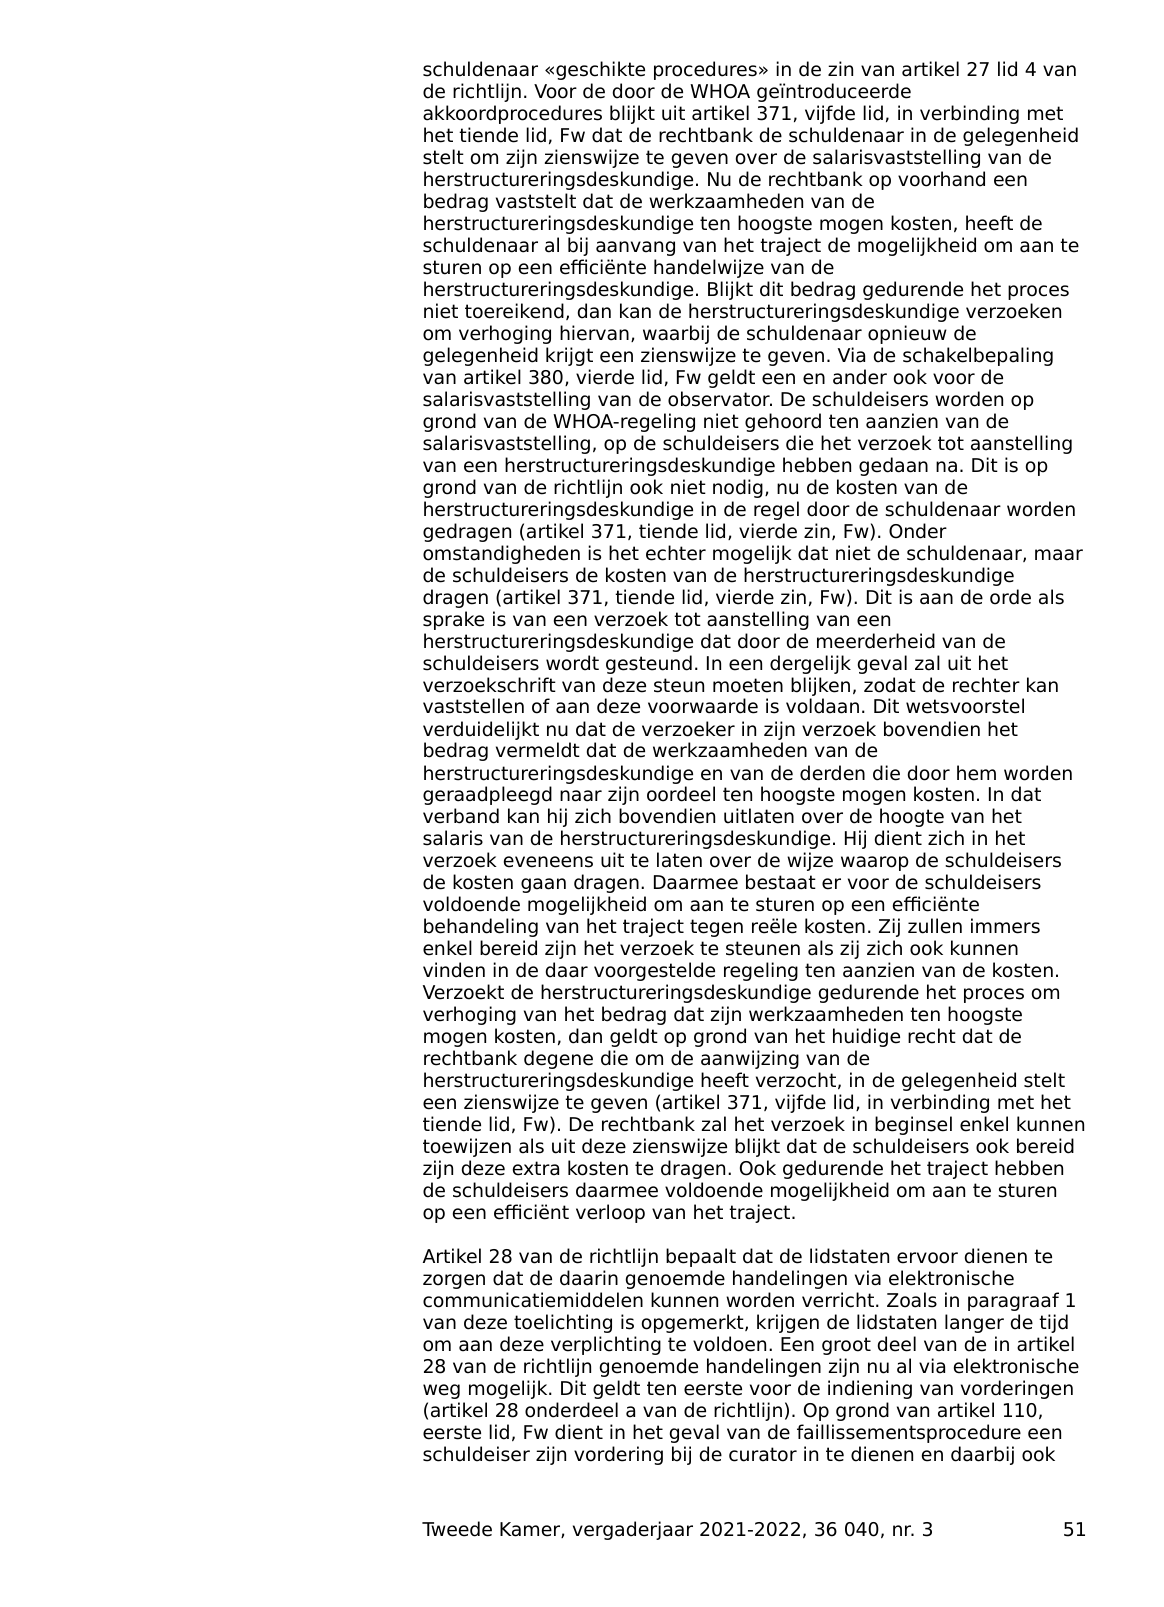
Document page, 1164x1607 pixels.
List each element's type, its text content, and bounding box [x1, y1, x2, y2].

text Artikel 28 van de richtlijn bepaalt dat de lidstaten ervoor dienen te zorgen dat de daarin genoemde handelingen via elektronische communicatiemiddelen kunnen worden verricht. Zoals in paragraaf 1 van deze toelichting is opgemerkt, krijgen de lidstaten langer de tijd om aan deze verplichting te voldoen. Een groot deel van de in artikel 28 van de richtlijn genoemde handelingen zijn nu al via elektronische weg mogelijk. Dit geldt ten eerste voor de indiening van vorderingen (artikel 28 onderdeel a van de richtlijn). Op grond van artikel 110, eerste lid, Fw dient in het geval van de faillissementsprocedure een schuldeiser zijn vordering bij de curator in te dienen en daarbij ook [422, 1246, 1087, 1466]
text schuldenaar «geschikte procedures» in de zin van artikel 27 lid 4 van de richtlijn. Voor de door de WHOA geïntroduceerde akkoordprocedures blijkt uit artikel 371, vijfde lid, in verbinding met het tiende lid, Fw dat de rechtbank de schuldenaar in de gelegenheid stelt om zijn zienswijze te geven over de salarisvaststelling van de herstructureringsdeskundige. Nu de rechtbank op voorhand een bedrag vaststelt dat de werkzaamheden van de herstructureringsdeskundige ten hoogste mogen kosten, heeft de schuldenaar al bij aanvang van het traject de mogelijkheid om aan te sturen op een efficiënte handelwijze van de herstructureringsdeskundige. Blijkt dit bedrag gedurende het proces niet toereikend, dan kan de herstructureringsdeskundige verzoeken om verhoging hiervan, waarbij de schuldenaar opnieuw de gelegenheid krijgt een zienswijze te geven. Via de schakelbepaling van artikel 380, vierde lid, Fw geldt een en ander ook voor de salarisvaststelling van de observator. De schuldeisers worden op grond van de WHOA-regeling niet gehoord ten aanzien van de salarisvaststelling, op de schuldeisers die het verzoek tot aanstelling van een herstructureringsdeskundige hebben gedaan na. Dit is op grond van de richtlijn ook niet nodig, nu de kosten van de herstructureringsdeskundige in de regel door de schuldenaar worden gedragen (artikel 371, tiende lid, vierde zin, Fw). Onder omstandigheden is het echter mogelijk dat niet de schuldenaar, maar de schuldeisers de kosten van de herstructureringsdeskundige dragen (artikel 371, tiende lid, vierde zin, Fw). Dit is aan de orde als sprake is van een verzoek tot aanstelling van een herstructureringsdeskundige dat door de meerderheid van de schuldeisers wordt gesteund. In een dergelijk geval zal uit het verzoekschrift van deze steun moeten blijken, zodat de rechter kan vaststellen of aan deze voorwaarde is voldaan. Dit wetsvoorstel verduidelijkt nu dat de verzoeker in zijn verzoek bovendien het bedrag vermeldt dat de werkzaamheden van de herstructureringsdeskundige en van de derden die door hem worden geraadpleegd naar zijn oordeel ten hoogste mogen kosten. In dat verband kan hij zich bovendien uitlaten over de hoogte van het salaris van de herstructureringsdeskundige. Hij dient zich in het verzoek eveneens uit te laten over de wijze waarop de schuldeisers de kosten gaan dragen. Daarmee bestaat er voor de schuldeisers voldoende mogelijkheid om aan te sturen op een efficiënte behandeling van het traject tegen reële kosten. Zij zullen immers enkel bereid zijn het verzoek te steunen als zij zich ook kunnen vinden in de daar voorgestelde regeling ten aanzien van de kosten. Verzoekt de herstructureringsdeskundige gedurende het proces om verhoging van het bedrag dat zijn werkzaamheden ten hoogste mogen kosten, dan geldt op grond van het huidige recht dat de rechtbank degene die om de aanwijzing van de herstructureringsdeskundige heeft verzocht, in de gelegenheid stelt een zienswijze te geven (artikel 371, vijfde lid, in verbinding met het tiende lid, Fw). De rechtbank zal het verzoek in beginsel enkel kunnen toewijzen als uit deze zienswijze blijkt dat de schuldeisers ook bereid zijn deze extra kosten te dragen. Ook gedurende het traject hebben de schuldeisers daarmee voldoende mogelijkheid om aan te sturen op een efficiënt verloop van het traject. [422, 59, 1087, 1224]
